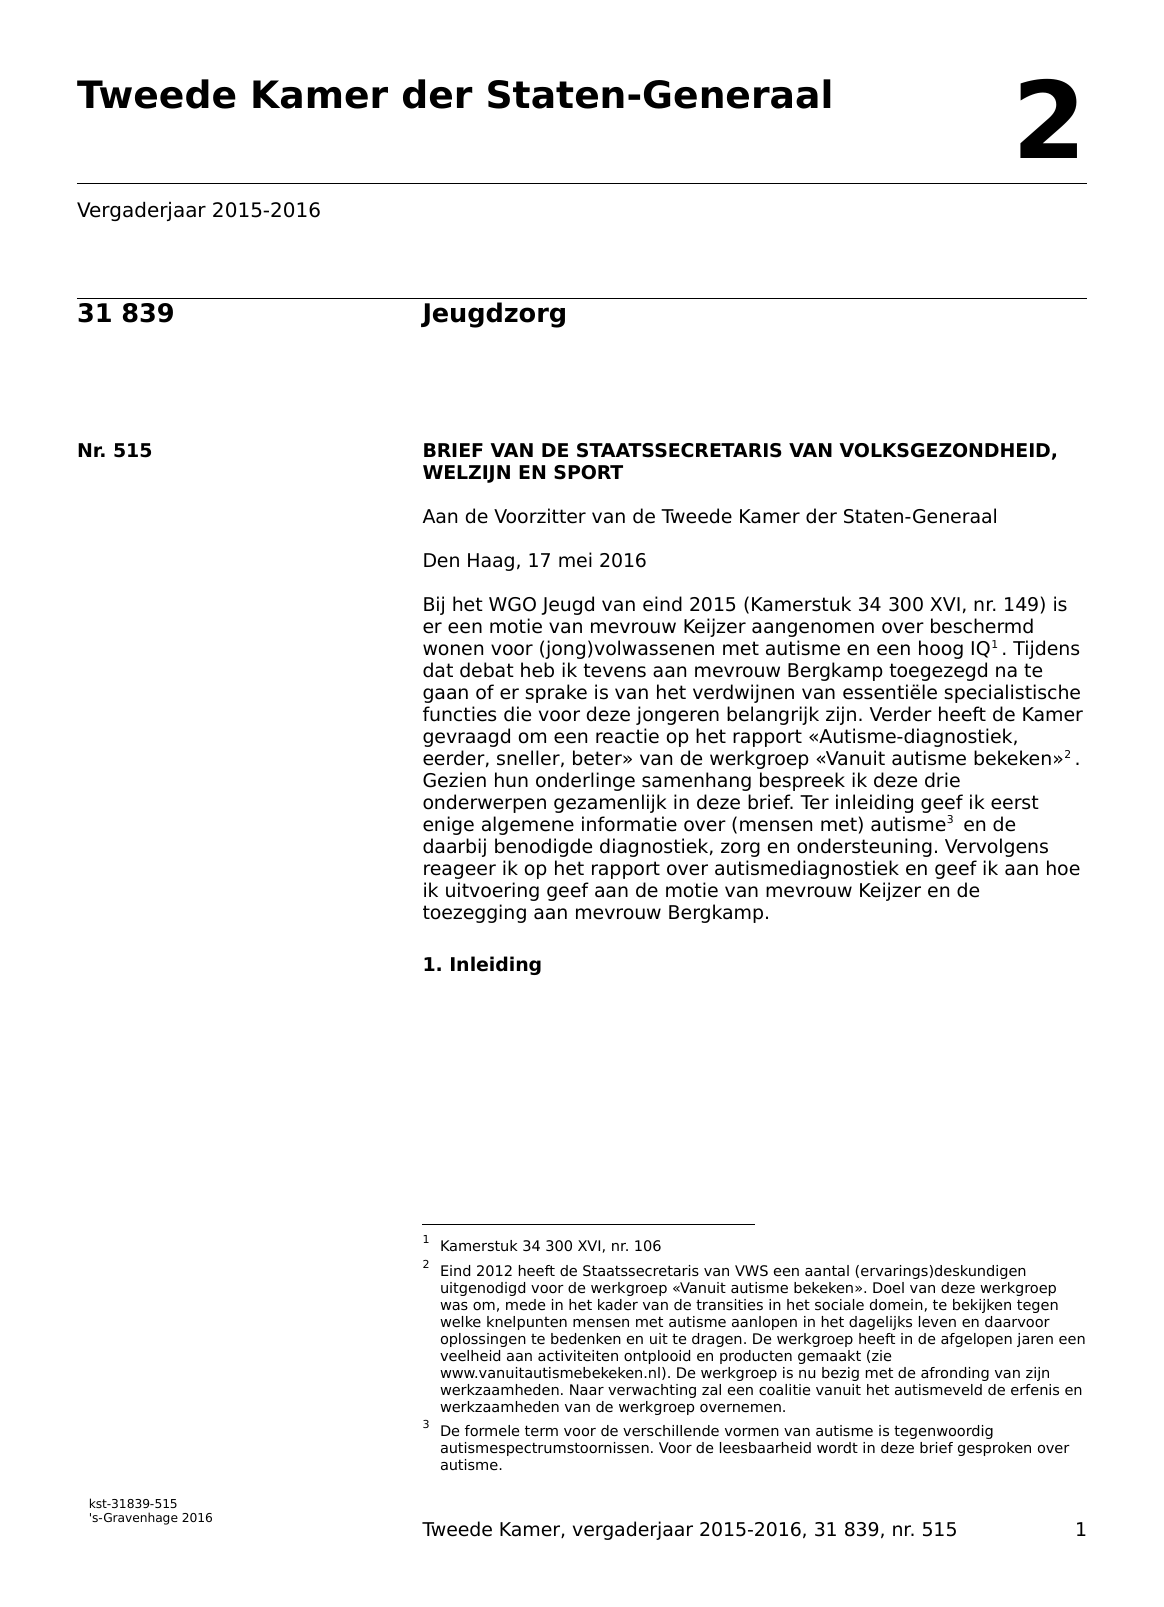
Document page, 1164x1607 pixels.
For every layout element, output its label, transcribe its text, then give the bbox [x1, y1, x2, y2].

text Aan de Voorzitter van de Tweede Kamer der Staten-Generaal [422, 506, 1087, 528]
table_header Tweede Kamer der Staten-Generaal [77, 59, 886, 183]
text Kamerstuk 34 300 XVI, nr. 106 [422, 1233, 1087, 1256]
subtitle 31 839 Jeugdzorg [77, 299, 1087, 329]
table_header 2 [886, 59, 1087, 183]
table_cell Vergaderjaar 2015-2016 [77, 184, 1087, 298]
text Bij het WGO Jeugd van eind 2015 (Kamerstuk 34 300 XVI, nr. 149) is er een motie van mevrouw Keijzer aangenomen over beschermd wonen voor (jong)volwassenen met autisme en een hoog IQ. Tijdens dat debat heb ik tevens aan mevrouw Bergkamp toegezegd na te gaan of er sprake is van het verdwijnen van essentiële specialistische functies die voor deze jongeren belangrijk zijn. Verder heeft de Kamer gevraagd om een reactie op het rapport «Autisme-diagnostiek, eerder, sneller, beter» van de werkgroep «Vanuit autisme bekeken». [422, 594, 1087, 770]
text De formele term voor de verschillende vormen van autisme is tegenwoordig autismespectrumstoornissen. Voor de leesbaarheid wordt in deze brief gesproken over autisme. [422, 1418, 1087, 1474]
subtitle Nr. 515 BRIEF VAN DE STAATSSECRETARIS VAN VOLKSGEZONDHEID, WELZIJN EN SPORT [77, 440, 1087, 484]
text 's-Gravenhage 2016 [88, 1511, 323, 1525]
text Eind 2012 heeft de Staatssecretaris van VWS een aantal (ervarings)deskundigen uitgenodigd voor de werkgroep «Vanuit autisme bekeken». Doel van deze werkgroep was om, mede in het kader van de transities in het sociale domein, te bekijken tegen welke knelpunten mensen met autisme aanlopen in het dagelijks leven en daarvoor oplossingen te bedenken en uit te dragen. De werkgroep heeft in de afgelopen jaren een veelheid aan activiteiten ontplooid en producten gemaakt (zie www.vanuitautismebekeken.nl). De werkgroep is nu bezig met de afronding van zijn werkzaamheden. Naar verwachting zal een coalitie vanuit het autismeveld de erfenis en werkzaamheden van de werkgroep overnemen. [422, 1258, 1087, 1416]
text kst-31839-515 [88, 1497, 323, 1511]
text Den Haag, 17 mei 2016 [422, 550, 1087, 572]
subtitle 1. Inleiding [422, 954, 1087, 976]
text Gezien hun onderlinge samenhang bespreek ik deze drie onderwerpen gezamenlijk in deze brief. Ter inleiding geef ik eerst enige algemene informatie over (mensen met) autisme en de daarbij benodigde diagnostiek, zorg en ondersteuning. Vervolgens reageer ik op het rapport over autismediagnostiek en geef ik aan hoe ik uitvoering geef aan de motie van mevrouw Keijzer en de toezegging aan mevrouw Bergkamp. [422, 770, 1087, 924]
